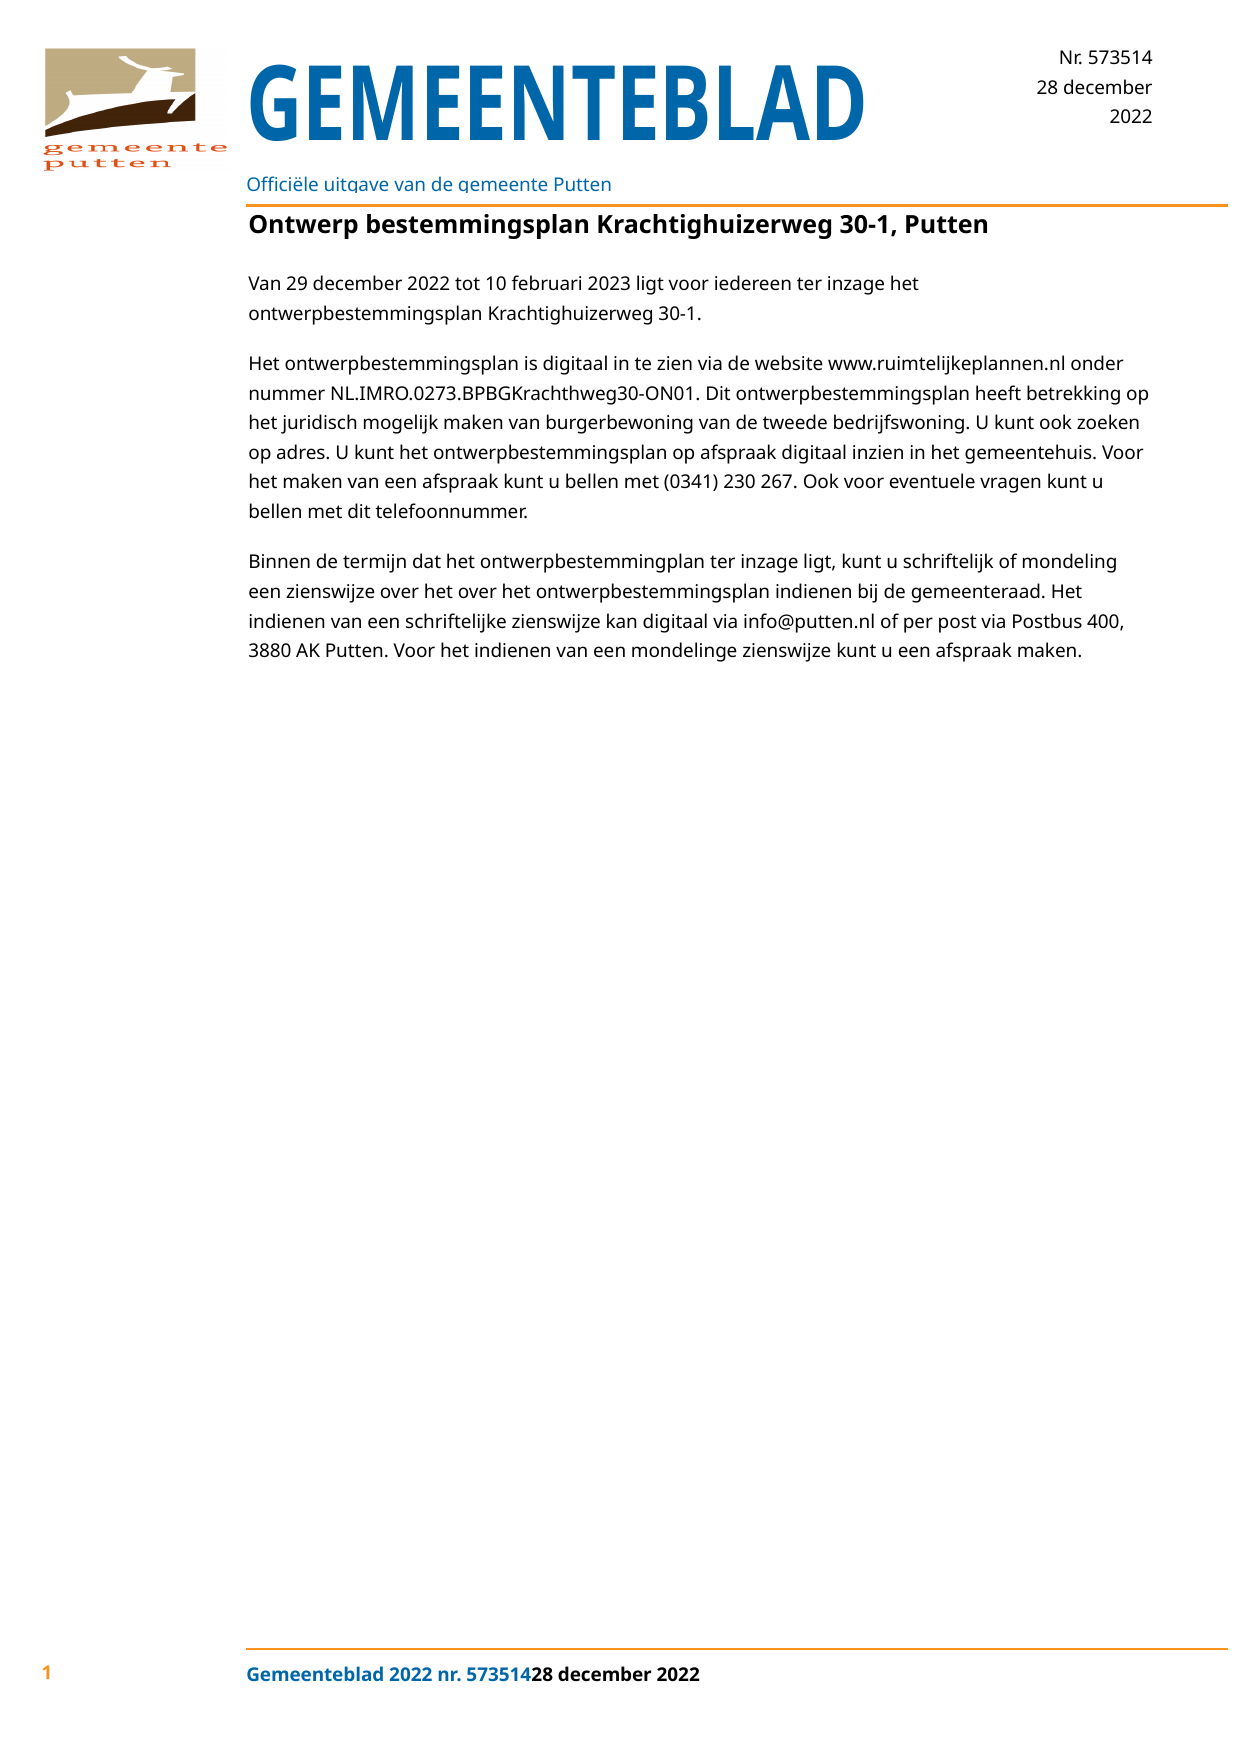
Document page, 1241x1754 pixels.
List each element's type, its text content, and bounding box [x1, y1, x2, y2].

picture [41, 47, 231, 172]
text Binnen de termijn dat het ontwerpbestemmingplan ter inzage ligt, kunt u schriftelijk of mondeling een zienswijze over het over het ontwerpbestemmingsplan indienen bij de gemeenteraad. Het indienen van een schriftelijke zienswijze kan digitaal via info@putten.nl of per post via Postbus 400, 3880 AK Putten. Voor het indienen van een mondelinge zienswijze kunt u een afspraak maken. [248, 549, 1152, 663]
text Ontwerp bestemmingsplan Krachtighuizerweg 30-1, Putten [248, 207, 1152, 241]
text Van 29 december 2022 tot 10 februari 2023 ligt voor iedereen ter inzage het ontwerpbestemmingsplan Krachtighuizerweg 30-1. [248, 270, 1152, 326]
text Het ontwerpbestemmingsplan is digitaal in te zien via de website www.ruimtelijkeplannen.nl onder nummer NL.IMRO.0273.BPBGKrachthweg30-ON01. Dit ontwerpbestemmingsplan heeft betrekking op het juridisch mogelijk maken van burgerbewoning van de tweede bedrijfswoning. U kunt ook zoeken op adres. U kunt het ontwerpbestemmingsplan op afspraak digitaal inzien in het gemeentehuis. Voor het maken van een afspraak kunt u bellen met (0341) 230 267. Ook voor eventuele vragen kunt u bellen met dit telefoonnummer. [248, 350, 1152, 524]
